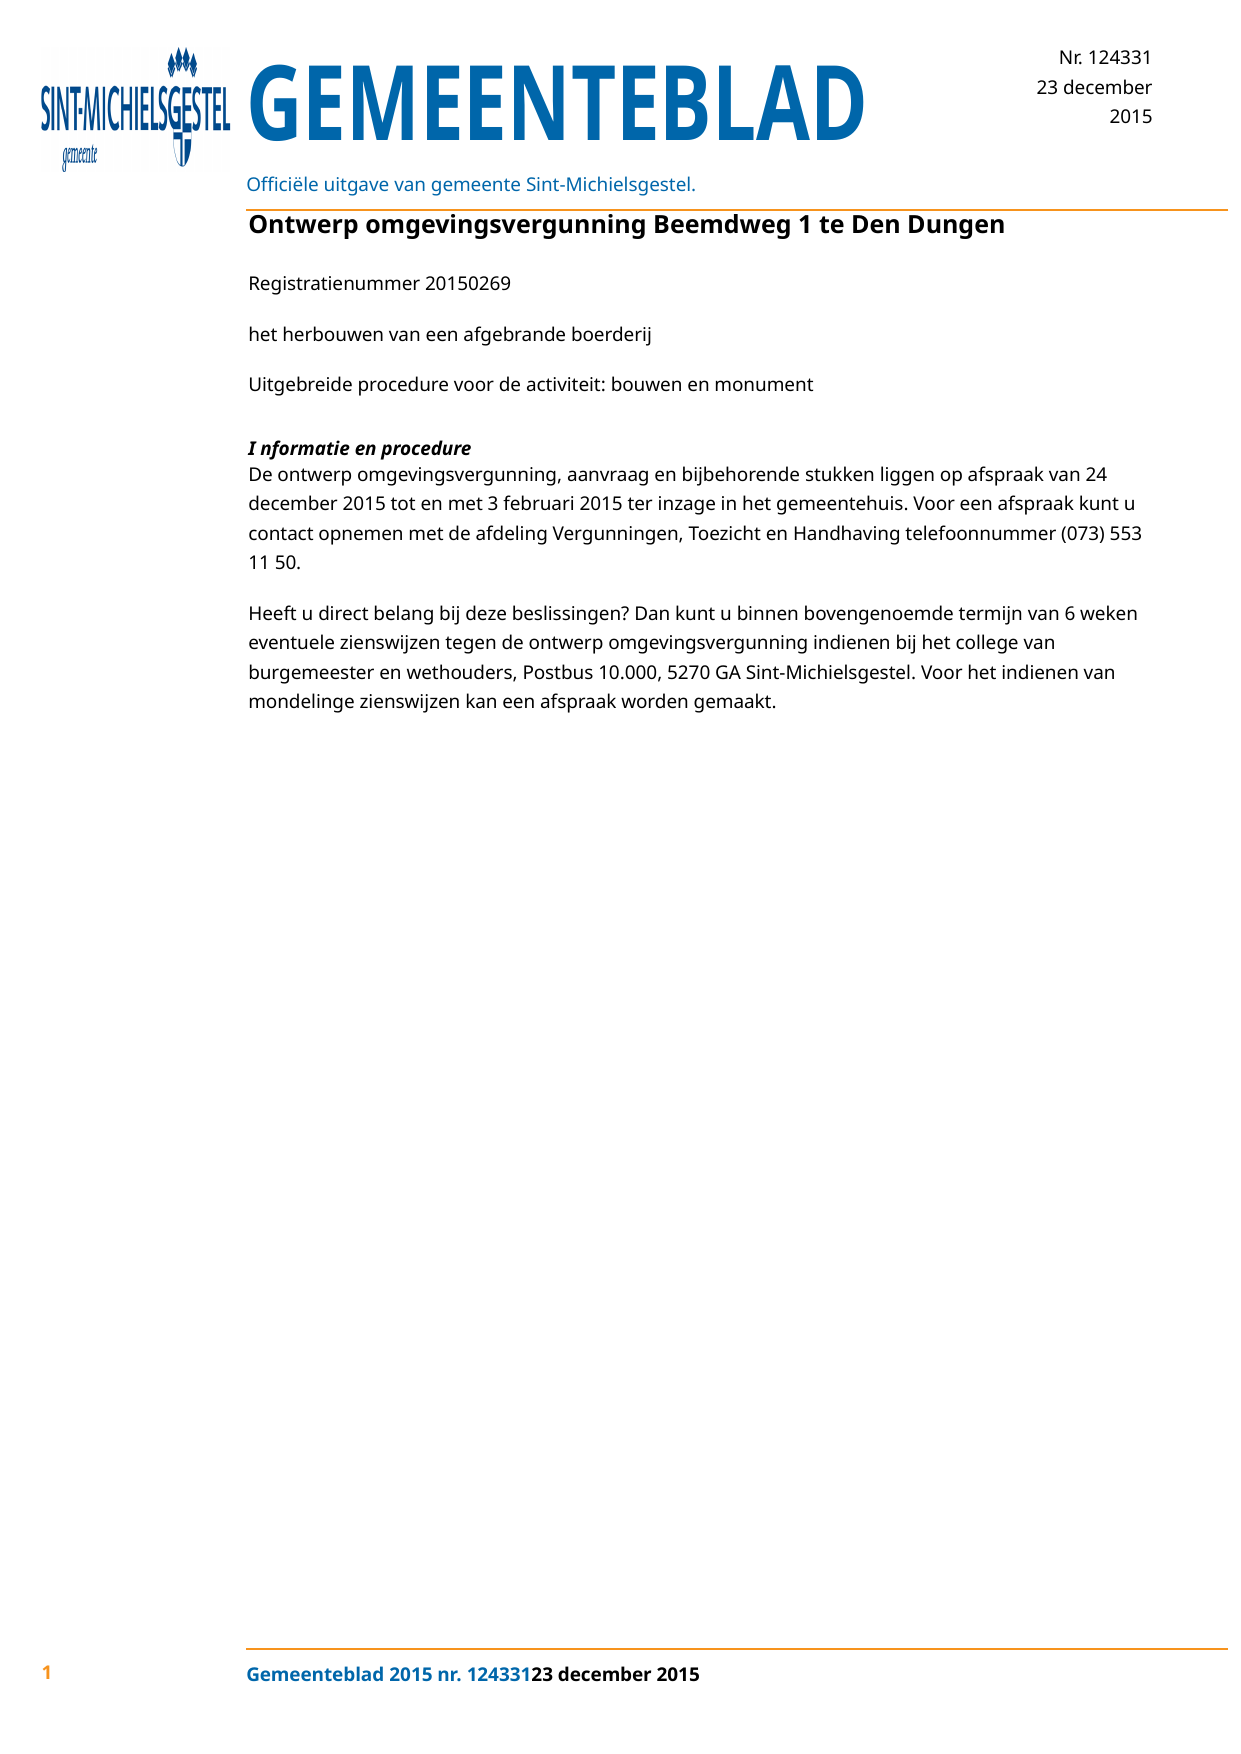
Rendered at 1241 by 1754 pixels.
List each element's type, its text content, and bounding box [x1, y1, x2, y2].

text I nformatie en procedure [248, 435, 1152, 461]
text Ontwerp omgevingsvergunning Beemdweg 1 te Den Dungen [248, 211, 1152, 241]
picture [41, 47, 231, 172]
text Registratienummer 20150269 [248, 270, 1152, 296]
text Heeft u direct belang bij deze beslissingen? Dan kunt u binnen bovengenoemde termijn van 6 weken eventuele zienswijzen tegen de ontwerp omgevingsvergunning indienen bij het college van burgemeester en wethouders, Postbus 10.000, 5270 GA Sint-Michielsgestel. Voor het indienen van mondelinge zienswijzen kan een afspraak worden gemaakt. [248, 600, 1152, 714]
text het herbouwen van een afgebrande boerderij [248, 321, 1152, 346]
text De ontwerp omgevingsvergunning, aanvraag en bijbehorende stukken liggen op afspraak van 24 december 2015 tot en met 3 februari 2015 ter inzage in het gemeentehuis. Voor een afspraak kunt u contact opnemen met de afdeling Vergunningen, Toezicht en Handhaving telefoonnummer (073) 553 11 50. [248, 461, 1152, 575]
text Uitgebreide procedure voor de activiteit: bouwen en monument [248, 371, 1152, 397]
